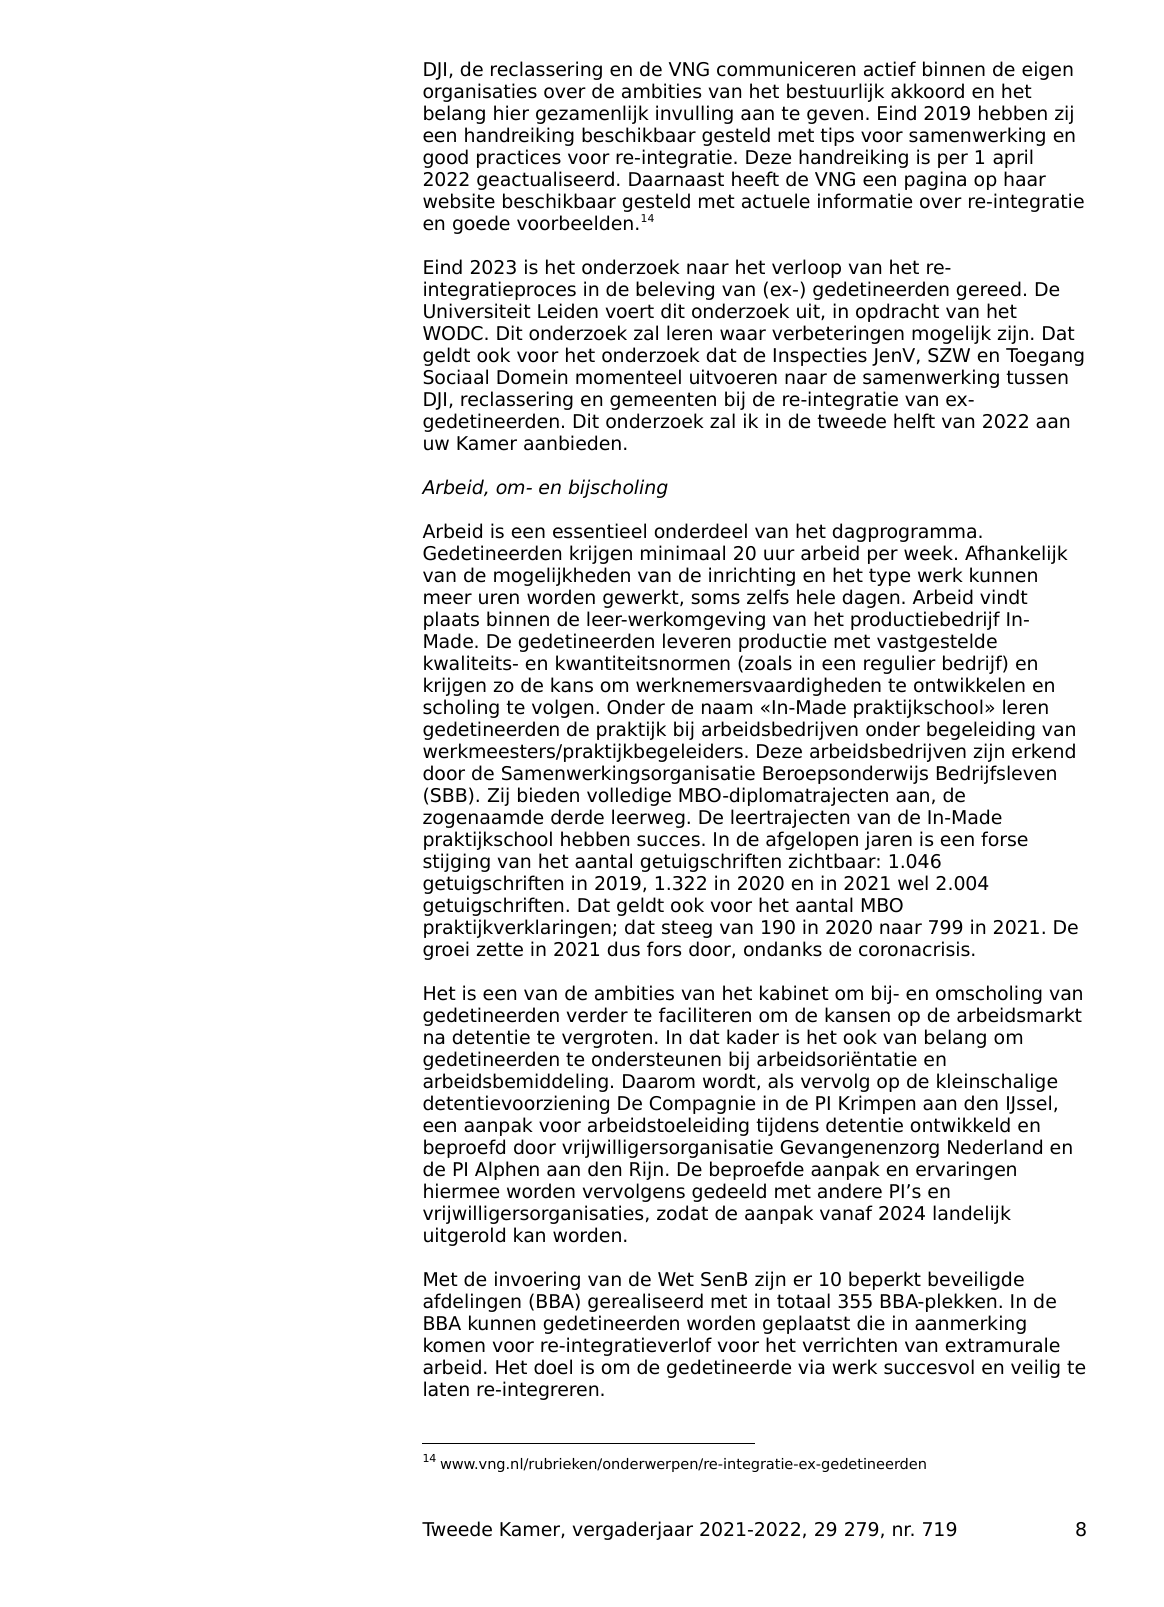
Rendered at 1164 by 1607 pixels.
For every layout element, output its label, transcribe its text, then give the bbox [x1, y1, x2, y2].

text DJI, de reclassering en de VNG communiceren actief binnen de eigen organisaties over de ambities van het bestuurlijk akkoord en het belang hier gezamenlijk invulling aan te geven. Eind 2019 hebben zij een handreiking beschikbaar gesteld met tips voor samenwerking en good practices voor re-integratie. Deze handreiking is per 1 april 2022 geactualiseerd. Daarnaast heeft de VNG een pagina op haar website beschikbaar gesteld met actuele informatie over re-integratie en goede voorbeelden. [422, 59, 1087, 235]
text Arbeid is een essentieel onderdeel van het dagprogramma. Gedetineerden krijgen minimaal 20 uur arbeid per week. Afhankelijk van de mogelijkheden van de inrichting en het type werk kunnen meer uren worden gewerkt, soms zelfs hele dagen. Arbeid vindt plaats binnen de leer-werkomgeving van het productiebedrijf In-Made. De gedetineerden leveren productie met vastgestelde kwaliteits- en kwantiteitsnormen (zoals in een regulier bedrijf) en krijgen zo de kans om werknemersvaardigheden te ontwikkelen en scholing te volgen. Onder de naam «In-Made praktijkschool» leren gedetineerden de praktijk bij arbeidsbedrijven onder begeleiding van werkmeesters/praktijkbegeleiders. Deze arbeidsbedrijven zijn erkend door de Samenwerkingsorganisatie Beroepsonderwijs Bedrijfsleven (SBB). Zij bieden volledige MBO-diplomatrajecten aan, de zogenaamde derde leerweg. De leertrajecten van de In-Made praktijkschool hebben succes. In de afgelopen jaren is een forse stijging van het aantal getuigschriften zichtbaar: 1.046 getuigschriften in 2019, 1.322 in 2020 en in 2021 wel 2.004 getuigschriften. Dat geldt ook voor het aantal MBO praktijkverklaringen; dat steeg van 190 in 2020 naar 799 in 2021. De groei zette in 2021 dus fors door, ondanks de coronacrisis. [422, 521, 1087, 961]
text Eind 2023 is het onderzoek naar het verloop van het re-integratieproces in de beleving van (ex-) gedetineerden gereed. De Universiteit Leiden voert dit onderzoek uit, in opdracht van het WODC. Dit onderzoek zal leren waar verbeteringen mogelijk zijn. Dat geldt ook voor het onderzoek dat de Inspecties JenV, SZW en Toegang Sociaal Domein momenteel uitvoeren naar de samenwerking tussen DJI, reclassering en gemeenten bij de re-integratie van ex-gedetineerden. Dit onderzoek zal ik in de tweede helft van 2022 aan uw Kamer aanbieden. [422, 257, 1087, 455]
text Met de invoering van de Wet SenB zijn er 10 beperkt beveiligde afdelingen (BBA) gerealiseerd met in totaal 355 BBA-plekken. In de BBA kunnen gedetineerden worden geplaatst die in aanmerking komen voor re-integratieverlof voor het verrichten van extramurale arbeid. Het doel is om de gedetineerde via werk succesvol en veilig te laten re-integreren. [422, 1269, 1087, 1401]
text www.vng.nl/rubrieken/onderwerpen/re-integratie-ex-gedetineerden [422, 1452, 1087, 1474]
subtitle Arbeid, om- en bijscholing [422, 477, 1087, 499]
text Het is een van de ambities van het kabinet om bij- en omscholing van gedetineerden verder te faciliteren om de kansen op de arbeidsmarkt na detentie te vergroten. In dat kader is het ook van belang om gedetineerden te ondersteunen bij arbeidsoriëntatie en arbeidsbemiddeling. Daarom wordt, als vervolg op de kleinschalige detentievoorziening De Compagnie in de PI Krimpen aan den IJssel, een aanpak voor arbeidstoeleiding tijdens detentie ontwikkeld en beproefd door vrijwilligersorganisatie Gevangenenzorg Nederland en de PI Alphen aan den Rijn. De beproefde aanpak en ervaringen hiermee worden vervolgens gedeeld met andere PI’s en vrijwilligersorganisaties, zodat de aanpak vanaf 2024 landelijk uitgerold kan worden. [422, 983, 1087, 1247]
